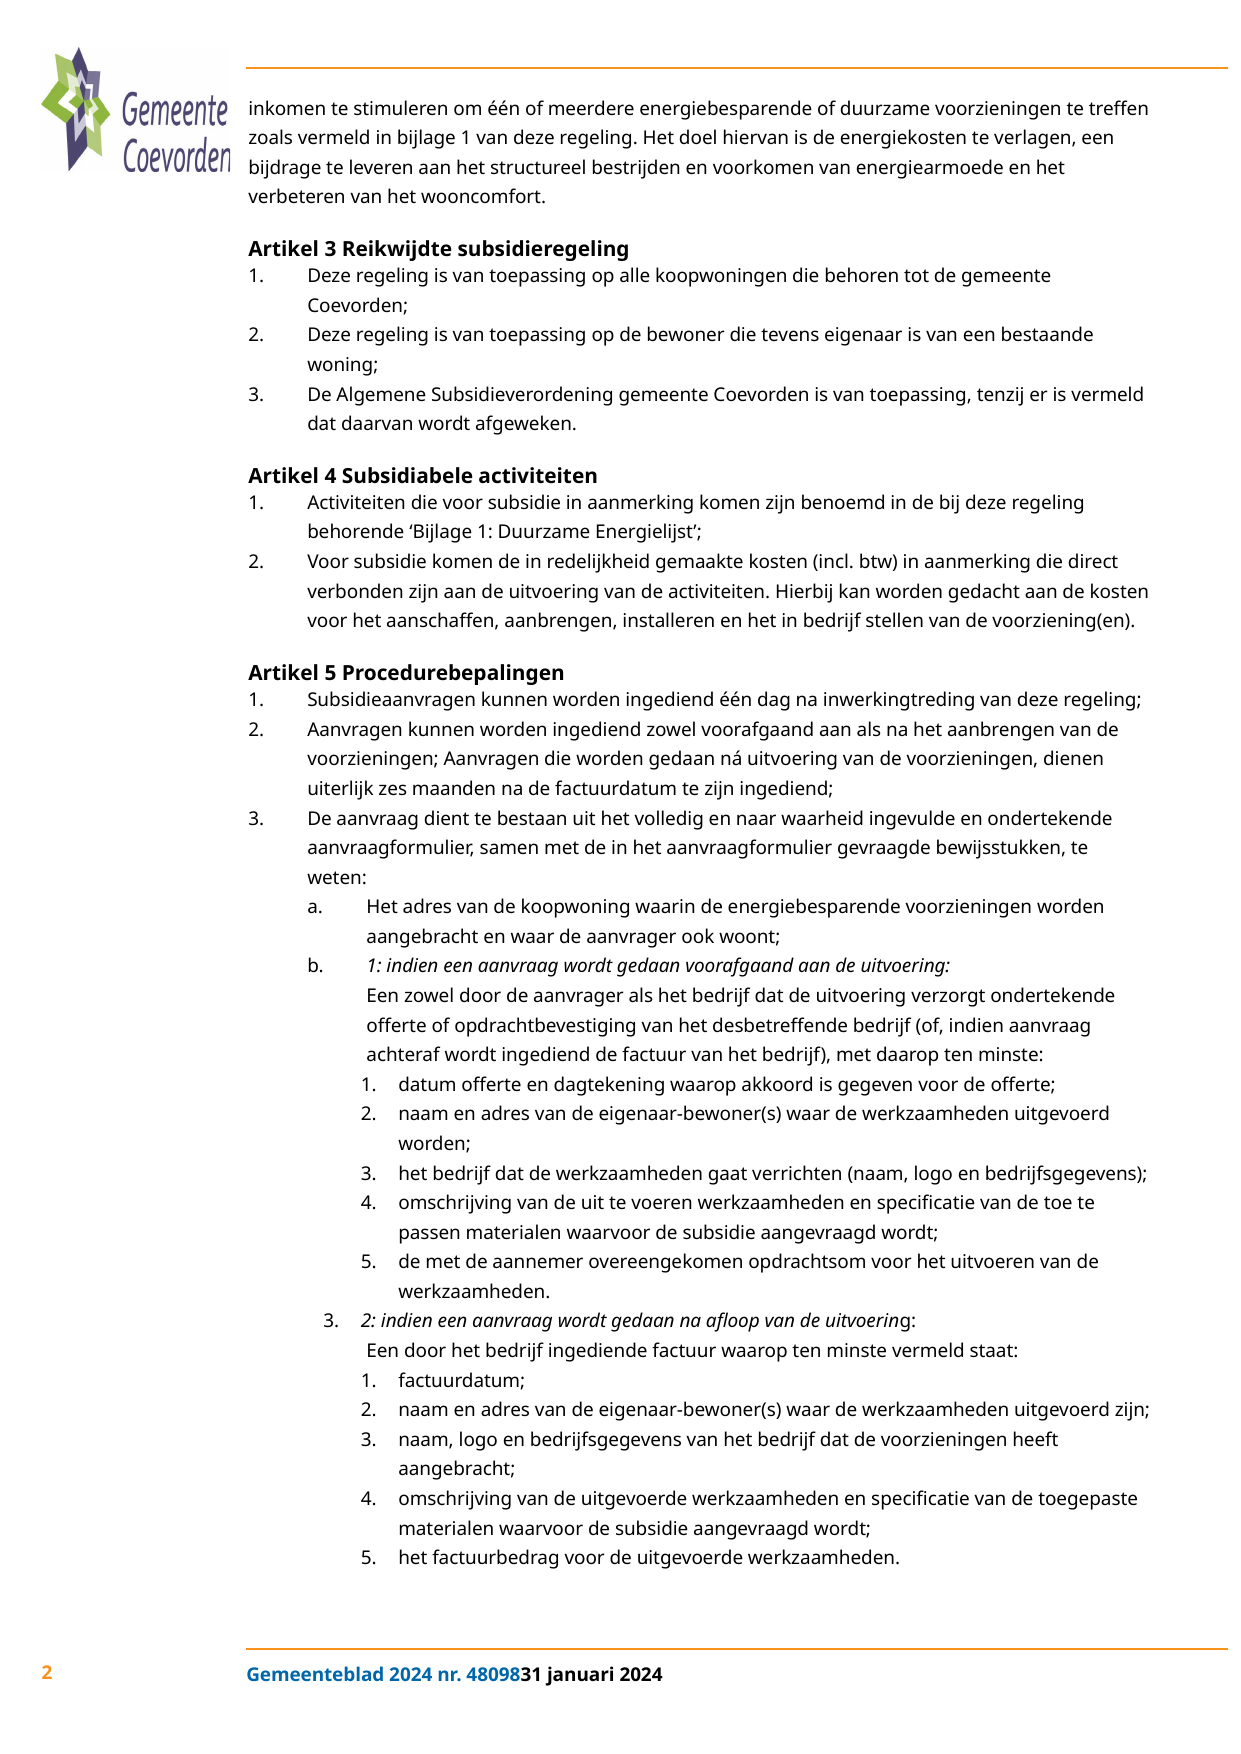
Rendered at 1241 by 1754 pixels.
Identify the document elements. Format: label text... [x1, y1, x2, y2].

list Deze regeling is van toepassing op alle koopwoningen die behoren tot de gemeente Coevorden; [248, 262, 1152, 318]
list naam en adres van de eigenaar-bewoner(s) waar de werkzaamheden uitgevoerd worden; [361, 1101, 1152, 1156]
list omschrijving van de uitgevoerde werkzaamheden en specificatie van de toegepaste materialen waarvoor de subsidie aangevraagd wordt; [361, 1485, 1152, 1540]
list datum offerte en dagtekening waarop akkoord is gegeven voor de offerte; [361, 1071, 1152, 1097]
list factuurdatum; [361, 1367, 1152, 1392]
list naam, logo en bedrijfsgegevens van het bedrijf dat de voorzieningen heeft aangebracht; [361, 1426, 1152, 1481]
list 1: indien een aanvraag wordt gedaan voorafgaand aan de uitvoering: [307, 953, 1152, 978]
list Subsidieaanvragen kunnen worden ingediend één dag na inwerkingtreding van deze regeling; [248, 686, 1152, 712]
list de met de aannemer overeengekomen opdrachtsom voor het uitvoeren van de werkzaamheden. [361, 1248, 1152, 1304]
picture [41, 47, 231, 172]
list Een door het bedrijf ingediende factuur waarop ten minste vermeld staat: [307, 1337, 1152, 1363]
text Artikel 4 Subsidiabele activiteiten [248, 461, 1152, 489]
text Artikel 3 Reikwijdte subsidieregeling [248, 234, 1152, 262]
list Voor subsidie komen de in redelijkheid gemaakte kosten (incl. btw) in aanmerking die direct verbonden zijn aan de uitvoering van de activiteiten. Hierbij kan worden gedacht aan de kosten voor het aanschaffen, aanbrengen, installeren en het in bedrijf stellen van de voorziening(en). [248, 548, 1152, 633]
list Activiteiten die voor subsidie in aanmerking komen zijn benoemd in de bij deze regeling behorende ‘Bijlage 1: Duurzame Energielijst’; [248, 489, 1152, 544]
list Aanvragen kunnen worden ingediend zowel voorafgaand aan als na het aanbrengen van de voorzieningen; Aanvragen die worden gedaan ná uitvoering van de voorzieningen, dienen uiterlijk zes maanden na de factuurdatum te zijn ingediend; [248, 716, 1152, 801]
list Deze regeling is van toepassing op de bewoner die tevens eigenaar is van een bestaande woning; [248, 322, 1152, 377]
list het bedrijf dat de werkzaamheden gaat verrichten (naam, logo en bedrijfsgegevens); [361, 1160, 1152, 1185]
list De aanvraag dient te bestaan uit het volledig en naar waarheid ingevulde en ondertekende aanvraagformulier, samen met de in het aanvraagformulier gevraagde bewijsstukken, te weten: [248, 805, 1152, 889]
list Een zowel door de aanvrager als het bedrijf dat de uitvoering verzorgt ondertekende offerte of opdrachtbevestiging van het desbetreffende bedrijf (of, indien aanvraag achteraf wordt ingediend de factuur van het bedrijf), met daarop ten minste: [307, 982, 1152, 1067]
list De Algemene Subsidieverordening gemeente Coevorden is van toepassing, tenzij er is vermeld dat daarvan wordt afgeweken. [248, 381, 1152, 436]
list Het adres van de koopwoning waarin de energiebesparende voorzieningen worden aangebracht en waar de aanvrager ook woont; [307, 893, 1152, 949]
text inkomen te stimuleren om één of meerdere energiebesparende of duurzame voorzieningen te treffen zoals vermeld in bijlage 1 van deze regeling. Het doel hiervan is de energiekosten te verlagen, een bijdrage te leveren aan het structureel bestrijden en voorkomen van energiearmoede en het verbeteren van het wooncomfort. [248, 95, 1152, 209]
text Artikel 5 Procedurebepalingen [248, 658, 1152, 686]
list naam en adres van de eigenaar-bewoner(s) waar de werkzaamheden uitgevoerd zijn; [361, 1396, 1152, 1422]
list 2: indien een aanvraag wordt gedaan na afloop van de uitvoering: [323, 1308, 1152, 1333]
list het factuurbedrag voor de uitgevoerde werkzaamheden. [361, 1544, 1152, 1570]
list omschrijving van de uit te voeren werkzaamheden en specificatie van de toe te passen materialen waarvoor de subsidie aangevraagd wordt; [361, 1189, 1152, 1244]
